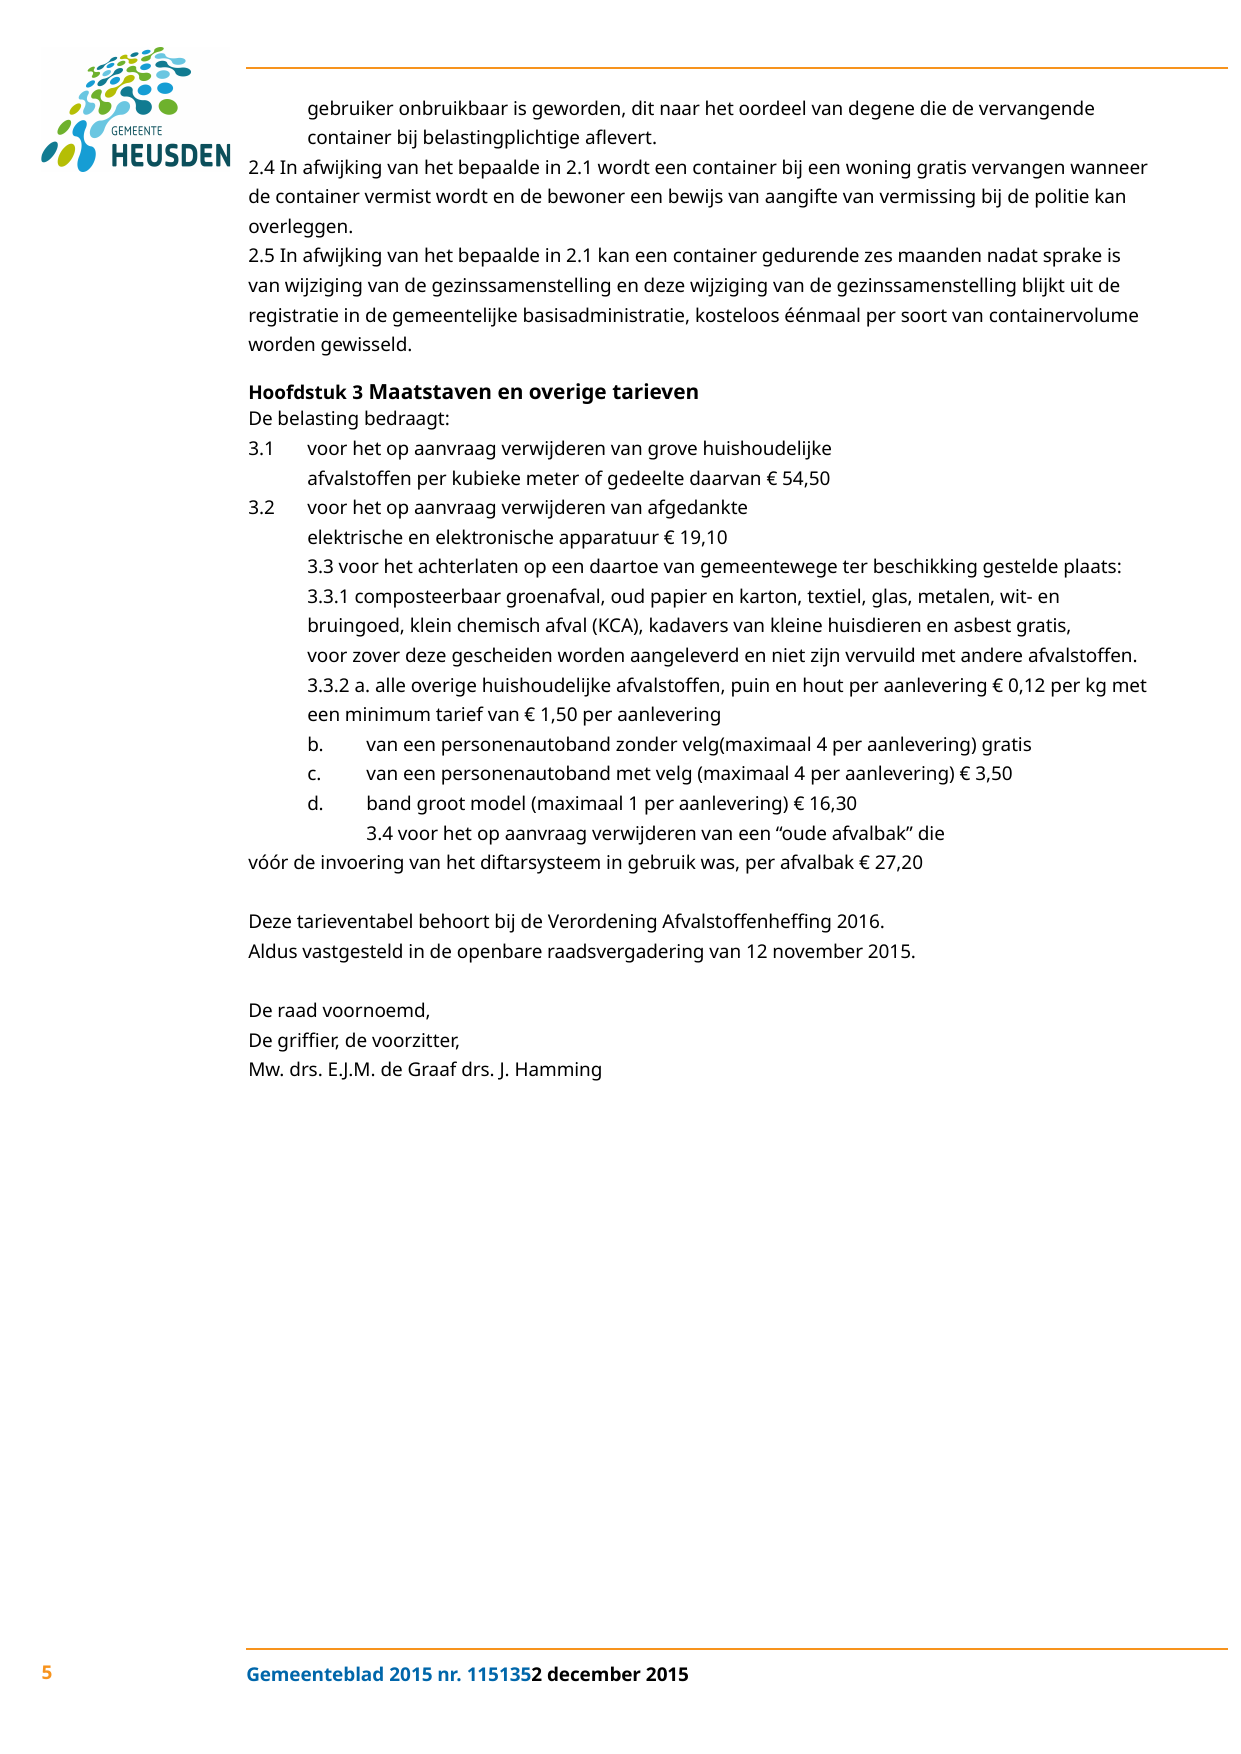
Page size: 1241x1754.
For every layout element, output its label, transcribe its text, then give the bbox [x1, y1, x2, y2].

list 3.4 voor het op aanvraag verwijderen van een “oude afvalbak” die [307, 820, 1152, 845]
list band groot model (maximaal 1 per aanlevering) € 16,30 [307, 790, 1152, 816]
list voor zover deze gescheiden worden aangeleverd en niet zijn vervuild met andere afvalstoffen. [248, 642, 1152, 668]
list voor het op aanvraag verwijderen van afgedankte [248, 494, 1152, 520]
list afvalstoffen per kubieke meter of gedeelte daarvan € 54,50 [248, 465, 1152, 490]
text vóór de invoering van het diftarsysteem in gebruik was, per afvalbak € 27,20 [248, 849, 1152, 875]
text Mw. drs. E.J.M. de Graaf drs. J. Hamming [248, 1056, 1152, 1082]
list container bij belastingplichtige aflevert. [248, 124, 1152, 150]
text 2.5 In afwijking van het bepaalde in 2.1 kan een container gedurende zes maanden nadat sprake is van wijziging van de gezinssamenstelling en deze wijziging van de gezinssamenstelling blijkt uit de registratie in de gemeentelijke basisadministratie, kosteloos éénmaal per soort van containervolume worden gewisseld. [248, 243, 1152, 357]
text De raad voornoemd, [248, 997, 1152, 1023]
list voor het op aanvraag verwijderen van grove huishoudelijke [248, 435, 1152, 461]
list van een personenautoband met velg (maximaal 4 per aanlevering) € 3,50 [307, 761, 1152, 786]
text De belasting bedraagt: [248, 406, 1152, 431]
text Deze tarieventabel behoort bij de Verordening Afvalstoffenheffing 2016. [248, 908, 1152, 934]
list 3.3 voor het achterlaten op een daartoe van gemeentewege ter beschikking gestelde plaats: [248, 553, 1152, 579]
list 3.3.1 composteerbaar groenafval, oud papier en karton, textiel, glas, metalen, wit- en bruingoed, klein chemisch afval (KCA), kadavers van kleine huisdieren en asbest gratis, [248, 583, 1152, 638]
text Hoofdstuk 3 Maatstaven en overige tarieven [248, 377, 1152, 406]
list 3.3.2 a. alle overige huishoudelijke afvalstoffen, puin en hout per aanlevering € 0,12 per kg met een minimum tarief van € 1,50 per aanlevering [248, 672, 1152, 727]
text 2.4 In afwijking van het bepaalde in 2.1 wordt een container bij een woning gratis vervangen wanneer de container vermist wordt en de bewoner een bewijs van aangifte van vermissing bij de politie kan overleggen. [248, 154, 1152, 239]
text Aldus vastgesteld in de openbare raadsvergadering van 12 november 2015. [248, 938, 1152, 964]
list elektrische en elektronische apparatuur € 19,10 [248, 524, 1152, 549]
list gebruiker onbruikbaar is geworden, dit naar het oordeel van degene die de vervangende [248, 95, 1152, 121]
list van een personenautoband zonder velg(maximaal 4 per aanlevering) gratis [307, 731, 1152, 757]
text De griffier, de voorzitter, [248, 1027, 1152, 1052]
picture [41, 47, 231, 172]
